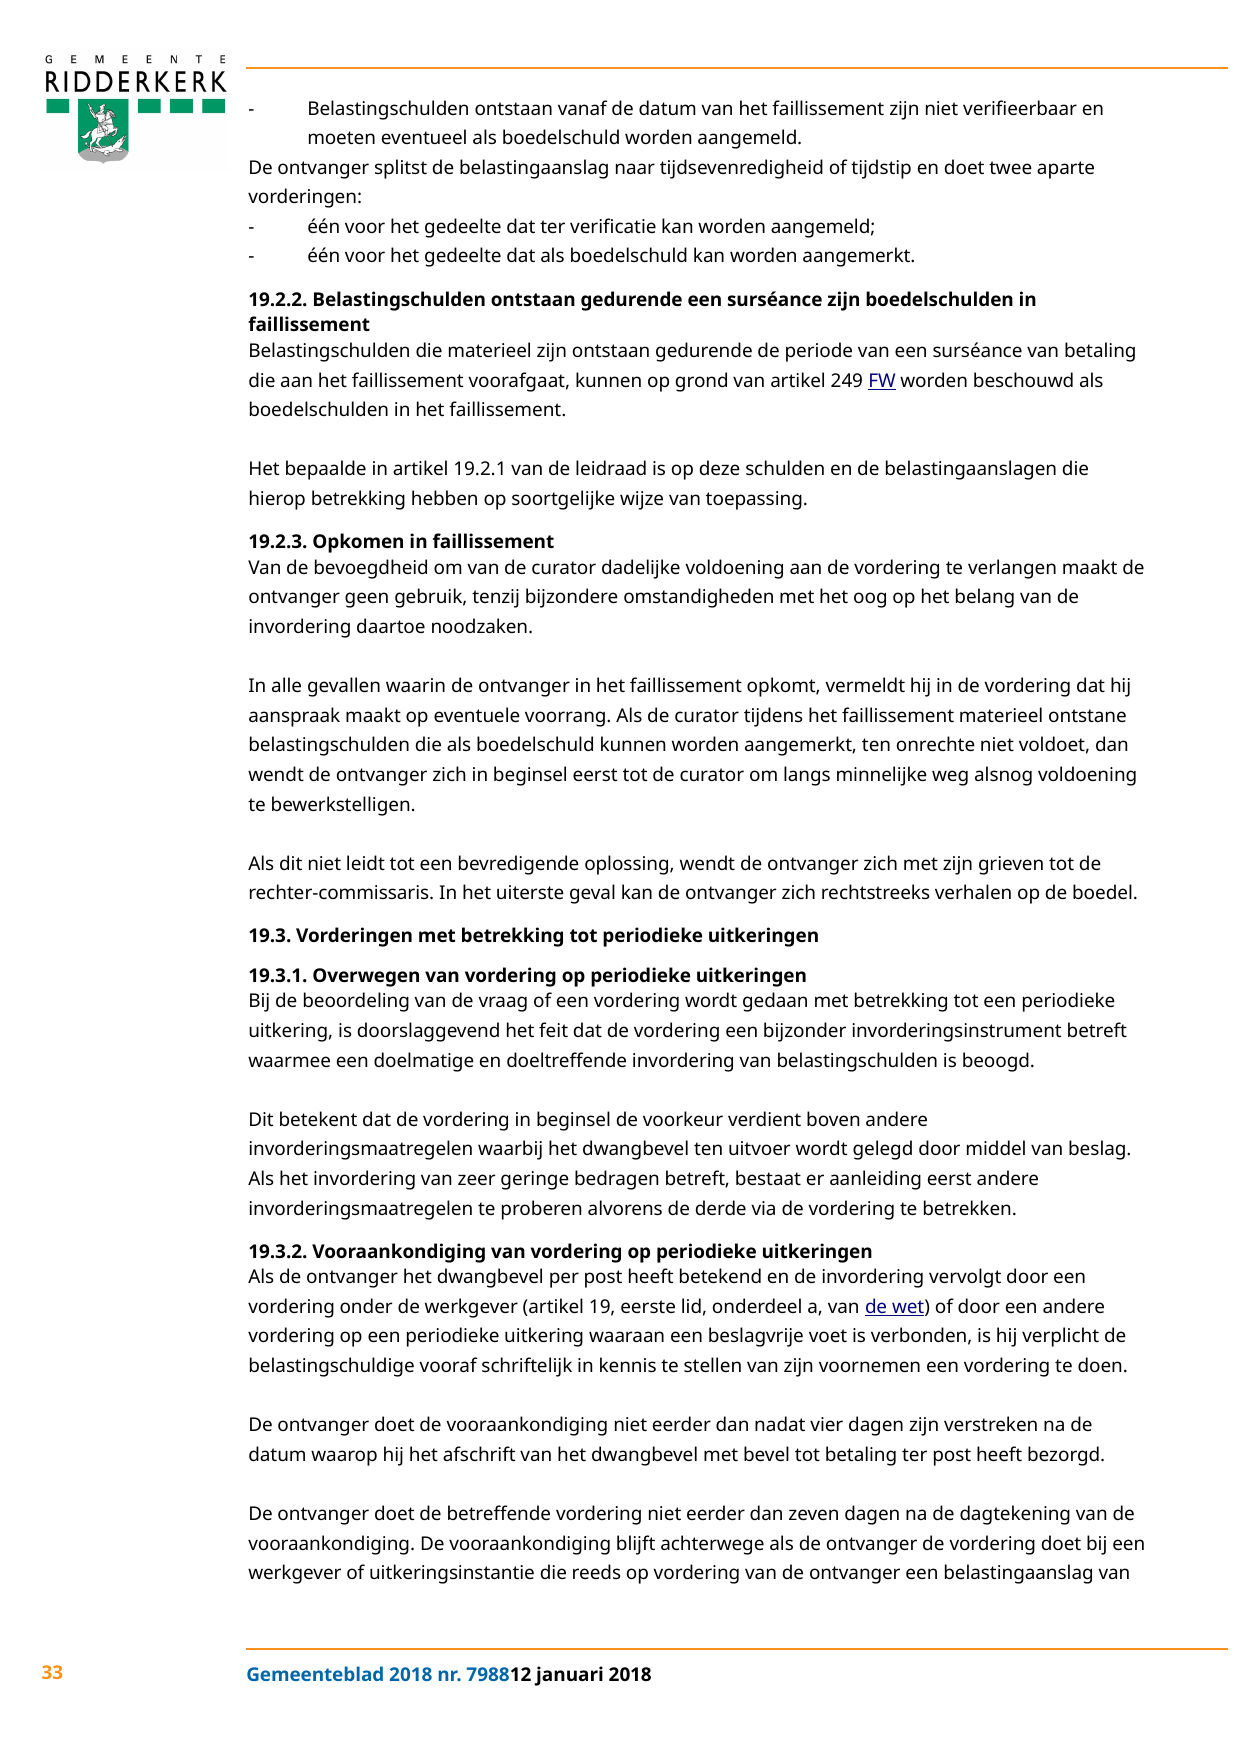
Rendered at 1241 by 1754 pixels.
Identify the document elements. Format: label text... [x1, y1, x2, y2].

text 19.2.3. Opkomen in faillissement [248, 528, 1152, 554]
text De ontvanger doet de betreffende vordering niet eerder dan zeven dagen na de dagtekening van de vooraankondiging. De vooraankondiging blijft achterwege als de ontvanger de vordering doet bij een werkgever of uitkeringsinstantie die reeds op vordering van de ontvanger een belastingaanslag van [248, 1500, 1152, 1585]
text 19.2.2. Belastingschulden ontstaan gedurende een surséance zijn boedelschulden in faillissement [248, 286, 1152, 337]
list Belastingschulden ontstaan vanaf de datum van het faillissement zijn niet verifieerbaar en moeten eventueel als boedelschuld worden aangemeld. [248, 95, 1152, 150]
text Dit betekent dat de vordering in beginsel de voorkeur verdient boven andere invorderingsmaatregelen waarbij het dwangbevel ten uitvoer wordt gelegd door middel van beslag. Als het invordering van zeer geringe bedragen betreft, bestaat er aanleiding eerst andere invorderingsmaatregelen te proberen alvorens de derde via de vordering te betrekken. [248, 1106, 1152, 1220]
text In alle gevallen waarin de ontvanger in het faillissement opkomt, vermeldt hij in de vordering dat hij aanspraak maakt op eventuele voorrang. Als de curator tijdens het faillissement materieel ontstane belastingschulden die als boedelschuld kunnen worden aangemerkt, ten onrechte niet voldoet, dan wendt de ontvanger zich in beginsel eerst tot de curator om langs minnelijke weg alsnog voldoening te bewerkstelligen. [248, 672, 1152, 816]
text De ontvanger doet de vooraankondiging niet eerder dan nadat vier dagen zijn verstreken na de datum waarop hij het afschrift van het dwangbevel met bevel tot betaling ter post heeft bezorgd. [248, 1411, 1152, 1467]
text Bij de beoordeling van de vraag of een vordering wordt gedaan met betrekking tot een periodieke uitkering, is doorslaggevend het feit dat de vordering een bijzonder invorderingsinstrument betreft waarmee een doelmatige en doeltreffende invordering van belastingschulden is beoogd. [248, 988, 1152, 1072]
text Als de ontvanger het dwangbevel per post heeft betekend en de invordering vervolgt door een vordering onder de werkgever (artikel 19, eerste lid, onderdeel a, van de wet) of door een andere vordering op een periodieke uitkering waaraan een beslagvrije voet is verbonden, is hij verplicht de belastingschuldige vooraf schriftelijk in kennis te stellen van zijn voornemen een vordering te doen. [248, 1263, 1152, 1378]
text Belastingschulden die materieel zijn ontstaan gedurende de periode van een surséance van betaling die aan het faillissement voorafgaat, kunnen op grond van artikel 249 FW worden beschouwd als boedelschulden in het faillissement. [248, 337, 1152, 422]
list één voor het gedeelte dat als boedelschuld kan worden aangemerkt. [248, 243, 1152, 268]
text De ontvanger splitst de belastingaanslag naar tijdsevenredigheid of tijdstip en doet twee aparte vorderingen: [248, 154, 1152, 209]
list één voor het gedeelte dat ter verificatie kan worden aangemeld; [248, 213, 1152, 239]
text Van de bevoegdheid om van de curator dadelijke voldoening aan de vordering te verlangen maakt de ontvanger geen gebruik, tenzij bijzondere omstandigheden met het oog op het belang van de invordering daartoe noodzaken. [248, 554, 1152, 639]
text Als dit niet leidt tot een bevredigende oplossing, wendt de ontvanger zich met zijn grieven tot de rechter-commissaris. In het uiterste geval kan de ontvanger zich rechtstreeks verhalen op de boedel. [248, 850, 1152, 905]
picture [41, 47, 231, 172]
text 19.3.1. Overwegen van vordering op periodieke uitkeringen [248, 962, 1152, 988]
text Het bepaalde in artikel 19.2.1 van de leidraad is op deze schulden en de belastingaanslagen die hierop betrekking hebben op soortgelijke wijze van toepassing. [248, 456, 1152, 511]
text 19.3.2. Vooraankondiging van vordering op periodieke uitkeringen [248, 1238, 1152, 1263]
text 19.3. Vorderingen met betrekking tot periodieke uitkeringen [248, 923, 1152, 948]
